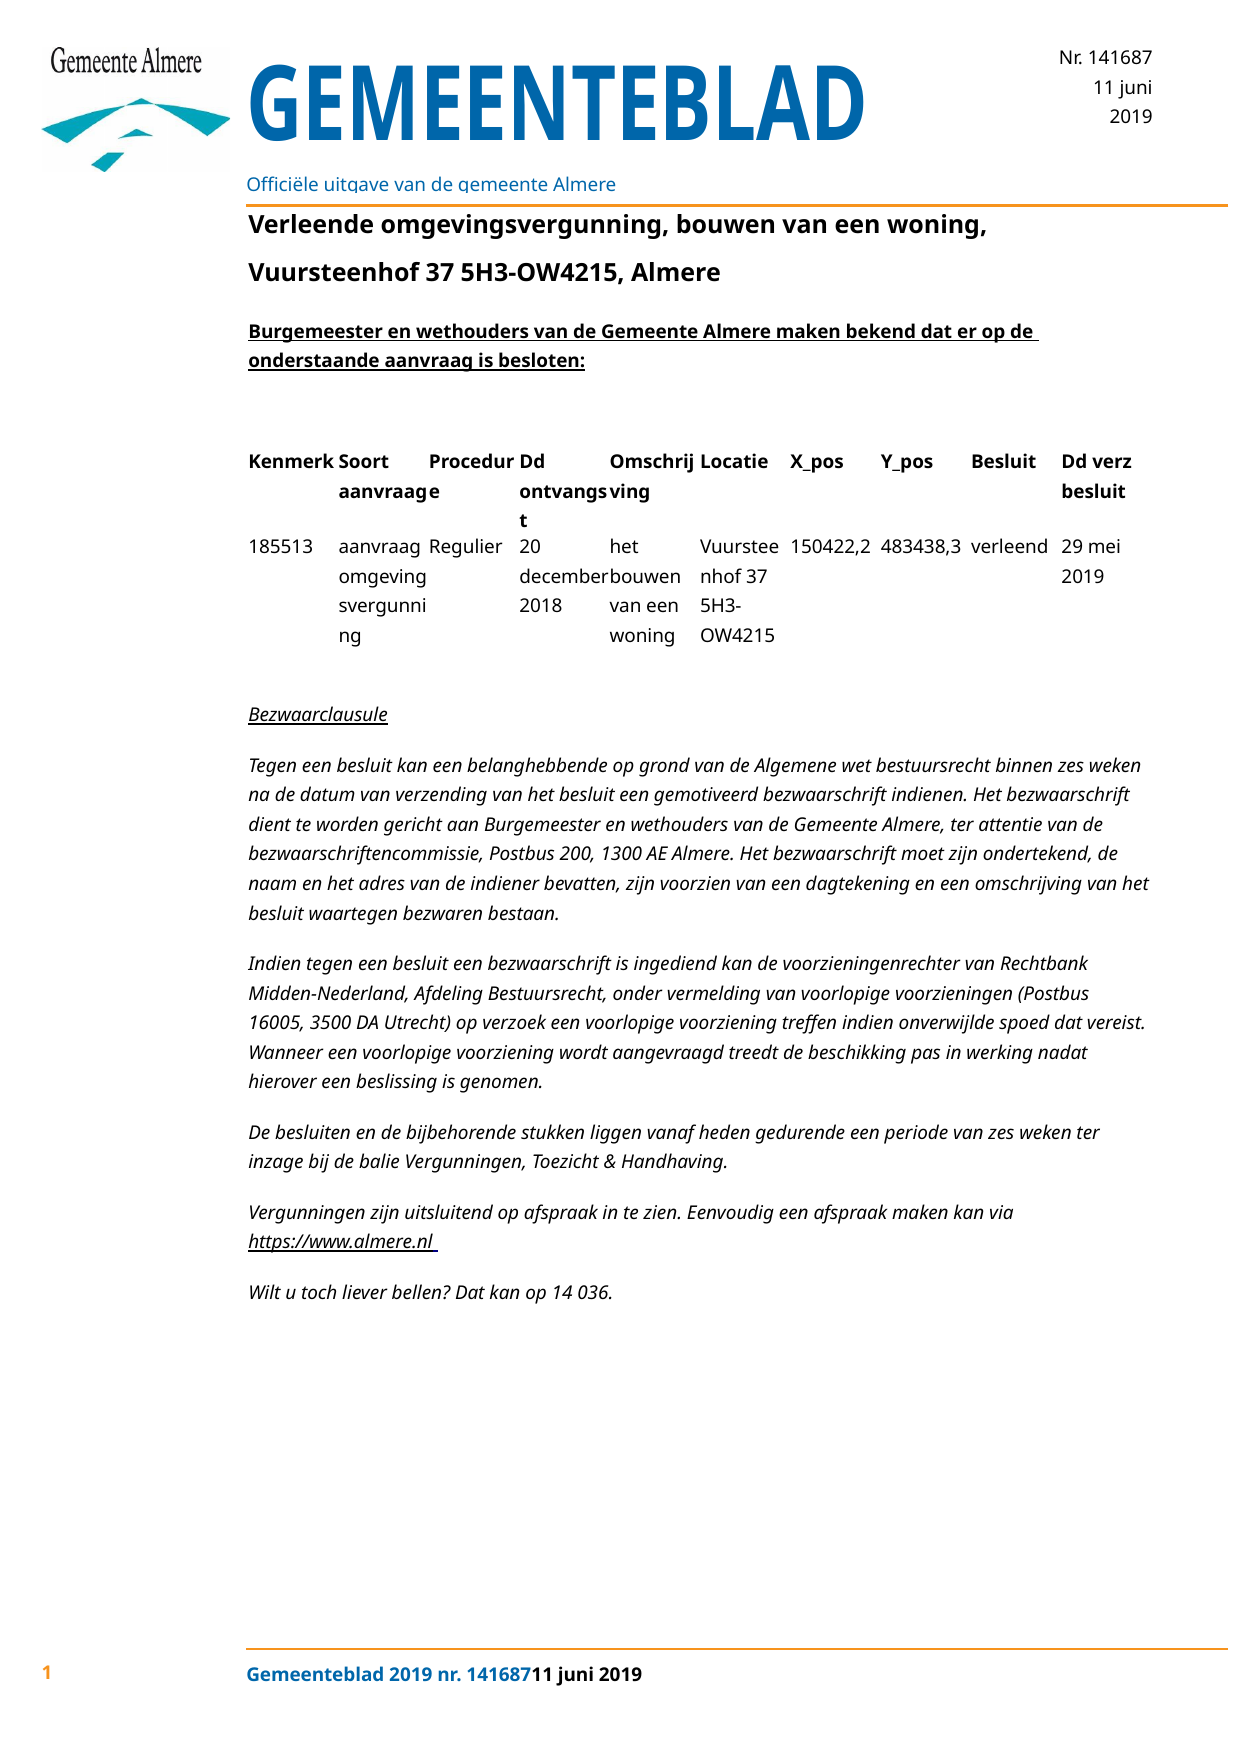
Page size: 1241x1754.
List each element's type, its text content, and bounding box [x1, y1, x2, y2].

table_header Besluit [971, 449, 1061, 533]
picture [41, 47, 231, 172]
text Bezwaarclausule [248, 701, 1152, 727]
text Verleende omgevingsvergunning, bouwen van een woning, Vuursteenhof 37 5H3-OW4215, Almere [248, 207, 1152, 288]
table_cell Vuursteenhof 37 5H3-OW4215 [700, 533, 790, 648]
table_header Locatie [700, 449, 790, 533]
text Tegen een besluit kan een belanghebbende op grond van de Algemene wet bestuursrecht binnen zes weken na de datum van verzending van het besluit een gemotiveerd bezwaarschrift indienen. Het bezwaarschrift dient te worden gericht aan Burgemeester en wethouders van de Gemeente Almere, ter attentie van de bezwaarschriftencommissie, Postbus 200, 1300 AE Almere. Het bezwaarschrift moet zijn ondertekend, de naam en het adres van de indiener bevatten, zijn voorzien van een dagtekening en een omschrijving van het besluit waartegen bezwaren bestaan. [248, 752, 1152, 926]
table_cell verleend [971, 533, 1061, 648]
table_cell 150422,2 [790, 533, 881, 648]
text Burgemeester en wethouders van de Gemeente Almere maken bekend dat er op de onderstaande aanvraag is besloten: [248, 318, 1152, 373]
text Vergunningen zijn uitsluitend op afspraak in te zien. Eenvoudig een afspraak maken kan via https://www.almere.nl [248, 1199, 1152, 1254]
table_cell Regulier [429, 533, 519, 648]
table_cell 483438,3 [881, 533, 971, 648]
table_header Y_pos [881, 449, 971, 533]
table_cell het bouwen van een woning [609, 533, 700, 648]
table_header Kenmerk [248, 449, 338, 533]
table_cell 20 december 2018 [519, 533, 609, 648]
table_header X_pos [790, 449, 881, 533]
table_header Dd ontvangst [519, 449, 609, 533]
text Indien tegen een besluit een bezwaarschrift is ingediend kan de voorzieningenrechter van Rechtbank Midden-Nederland, Afdeling Bestuursrecht, onder vermelding van voorlopige voorzieningen (Postbus 16005, 3500 DA Utrecht) op verzoek een voorlopige voorziening treffen indien onverwijlde spoed dat vereist. Wanneer een voorlopige voorziening wordt aangevraagd treedt de beschikking pas in werking nadat hierover een beslissing is genomen. [248, 950, 1152, 1094]
text Wilt u toch liever bellen? Dat kan op 14 036. [248, 1279, 1152, 1305]
table_header Soort aanvraag [338, 449, 429, 533]
table_header Procedure [429, 449, 519, 533]
table_header Dd verz besluit [1061, 449, 1152, 533]
table_cell aanvraag omgevingsvergunning [338, 533, 429, 648]
table_cell 185513 [248, 533, 338, 648]
table_cell 29 mei 2019 [1061, 533, 1152, 648]
table_header Omschrijving [609, 449, 700, 533]
text De besluiten en de bijbehorende stukken liggen vanaf heden gedurende een periode van zes weken ter inzage bij de balie Vergunningen, Toezicht & Handhaving. [248, 1119, 1152, 1174]
